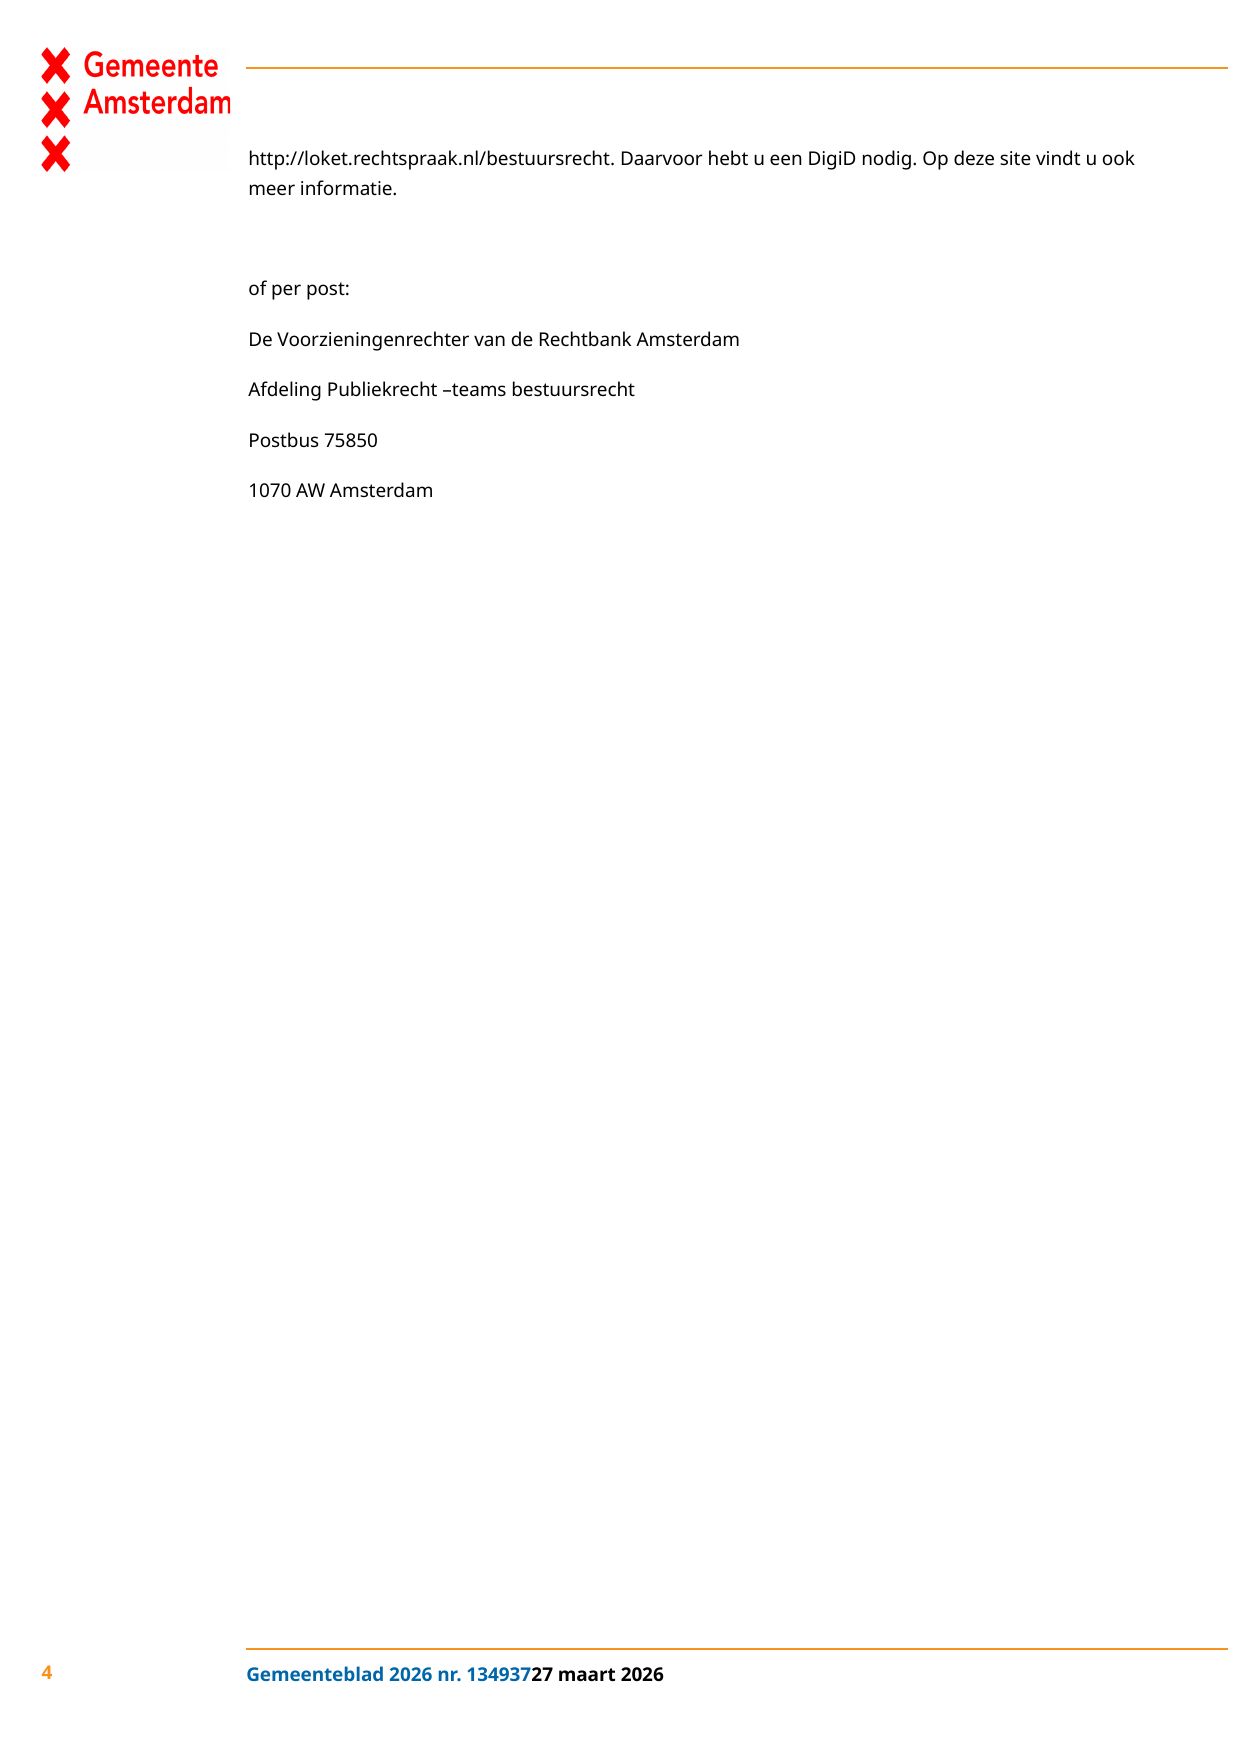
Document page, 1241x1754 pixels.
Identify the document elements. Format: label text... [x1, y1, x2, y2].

text Postbus 75850 [248, 427, 1152, 453]
text of per post: [248, 276, 1152, 301]
text De Voorzieningenrechter van de Rechtbank Amsterdam [248, 326, 1152, 352]
picture [41, 47, 231, 172]
text Afdeling Publiekrecht –teams bestuursrecht [248, 376, 1152, 402]
text 1070 AW Amsterdam [248, 477, 1152, 503]
text http://loket.rechtspraak.nl/bestuursrecht. Daarvoor hebt u een DigiD nodig. Op deze site vindt u ook meer informatie. [248, 145, 1152, 201]
